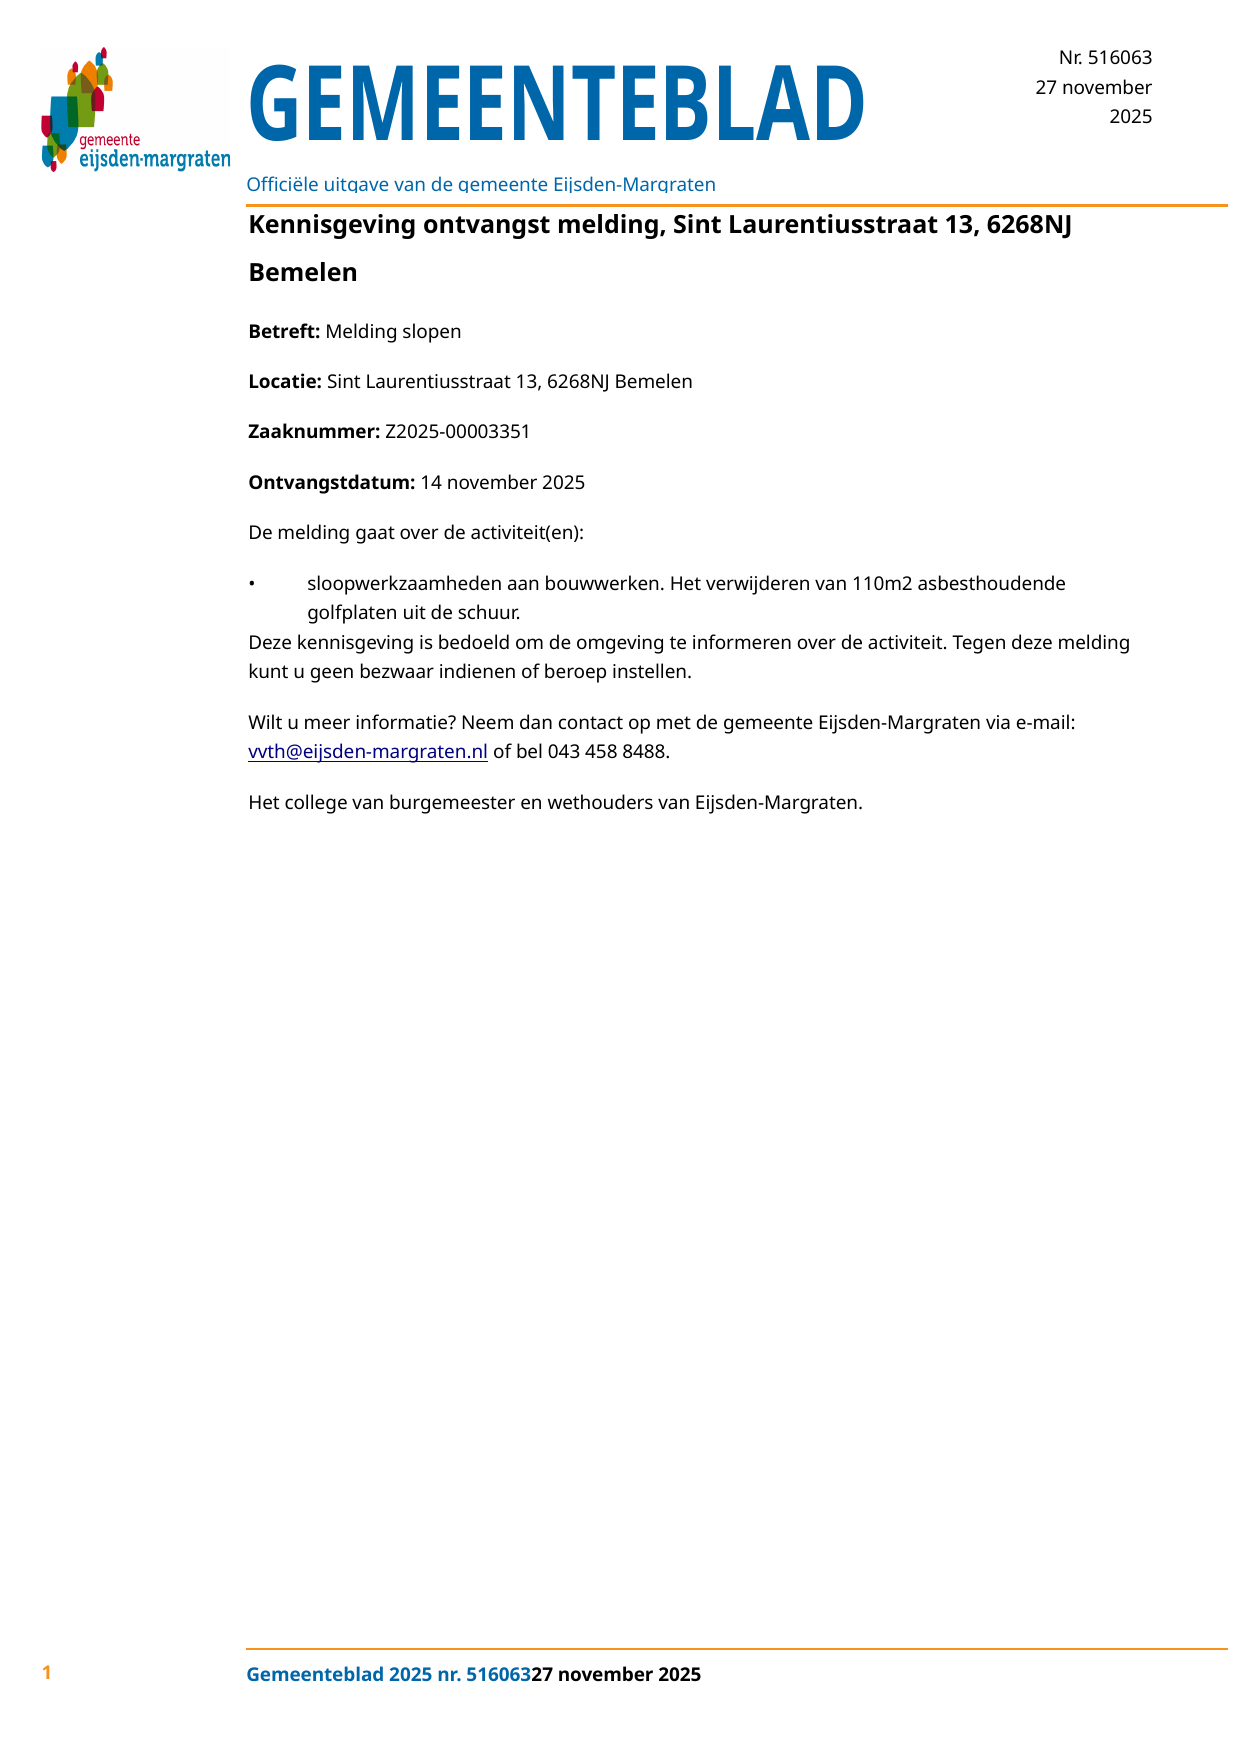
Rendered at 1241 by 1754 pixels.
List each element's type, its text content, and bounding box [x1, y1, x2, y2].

text Locatie: Sint Laurentiusstraat 13, 6268NJ Bemelen [248, 368, 1152, 394]
text Het college van burgemeester en wethouders van Eijsden-Margraten. [248, 789, 1152, 815]
text Wilt u meer informatie? Neem dan contact op met de gemeente Eijsden-Margraten via e-mail: vvth@eijsden-margraten.nl of bel 043 458 8488. [248, 709, 1152, 764]
text De melding gaat over de activiteit(en): [248, 519, 1152, 545]
text Kennisgeving ontvangst melding, Sint Laurentiusstraat 13, 6268NJ Bemelen [248, 207, 1152, 288]
text Ontvangstdatum: 14 november 2025 [248, 469, 1152, 495]
text Deze kennisgeving is bedoeld om de omgeving te informeren over de activiteit. Tegen deze melding kunt u geen bezwaar indienen of beroep instellen. [248, 629, 1152, 684]
list sloopwerkzaamheden aan bouwwerken. Het verwijderen van 110m2 asbesthoudende golfplaten uit de schuur. [248, 570, 1152, 625]
text Betreft: Melding slopen [248, 318, 1152, 344]
text Zaaknummer: Z2025-00003351 [248, 419, 1152, 444]
picture [41, 47, 231, 172]
